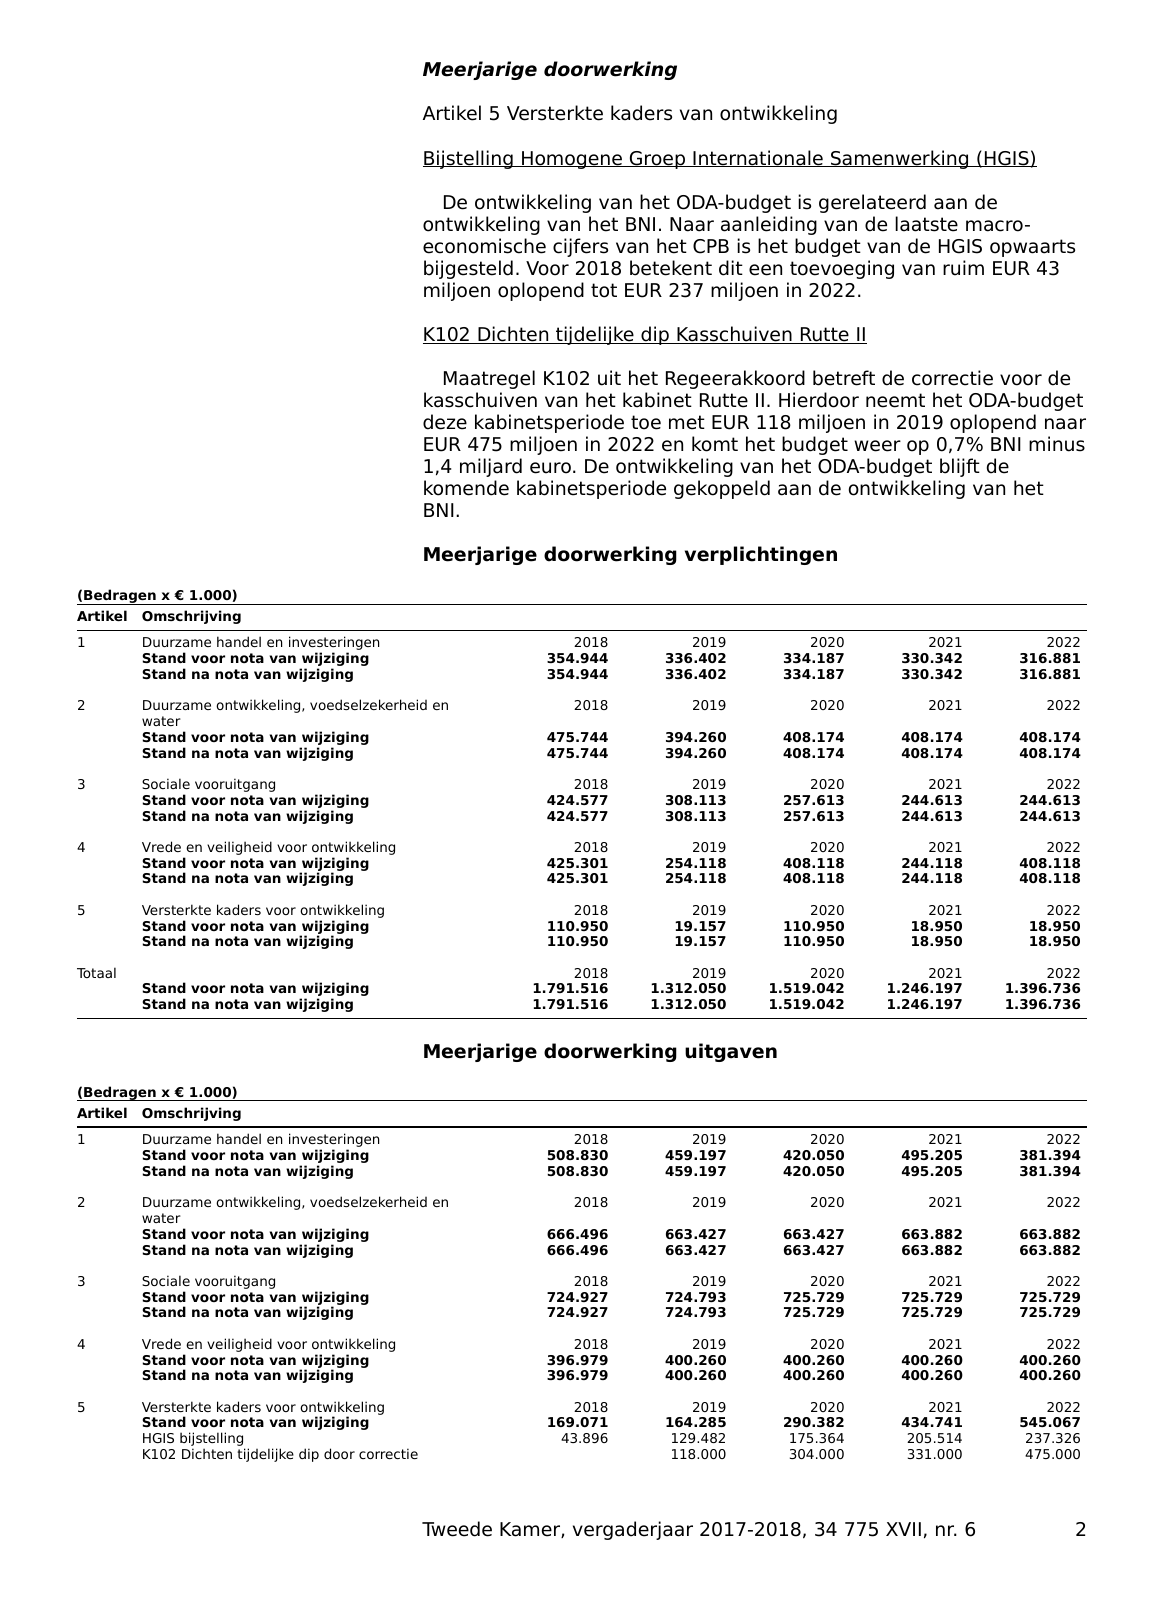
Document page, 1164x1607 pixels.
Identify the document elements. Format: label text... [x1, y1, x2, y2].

table_cell 304.000 [732, 1447, 850, 1462]
table_cell 3 [77, 777, 136, 793]
table_cell [850, 761, 968, 777]
table_cell [496, 1101, 614, 1126]
table_cell 2021 [850, 1128, 968, 1148]
table_cell Artikel [77, 605, 136, 629]
table_cell 2019 [614, 1128, 732, 1148]
table_cell Stand voor nota van wijziging [136, 1353, 496, 1368]
table_cell 2 [77, 698, 136, 730]
table_cell [969, 683, 1087, 698]
table_cell 1.791.516 [496, 981, 614, 997]
table_cell [77, 1447, 136, 1462]
table_cell 308.113 [614, 793, 732, 808]
table_cell [614, 1384, 732, 1399]
table_cell 2021 [850, 631, 968, 651]
table_cell [136, 1179, 496, 1195]
table_cell [77, 950, 136, 966]
table_cell 336.402 [614, 651, 732, 667]
table_cell [136, 683, 496, 698]
table_cell [614, 1258, 732, 1274]
table_cell 2021 [850, 698, 968, 730]
table_cell [77, 1368, 136, 1384]
table_cell 725.729 [850, 1305, 968, 1321]
table_cell 2019 [614, 631, 732, 651]
table_cell 1 [77, 1128, 136, 1148]
table_cell Vrede en veiligheid voor ontwikkeling [136, 840, 496, 856]
table_cell 2021 [850, 840, 968, 856]
table_cell 400.260 [732, 1368, 850, 1384]
table_cell 2021 [850, 777, 968, 793]
table_cell 495.205 [850, 1164, 968, 1179]
subtitle Bijstelling Homogene Groep Internationale Samenwerking (HGIS) [422, 147, 1087, 169]
table_cell [77, 1415, 136, 1431]
table_cell 2022 [969, 1128, 1087, 1148]
table_cell 420.050 [732, 1164, 850, 1179]
table_cell 1.246.197 [850, 997, 968, 1017]
table_cell 164.285 [614, 1415, 732, 1431]
table_cell 725.729 [969, 1305, 1087, 1321]
table_cell 2020 [732, 777, 850, 793]
table_cell 2019 [614, 840, 732, 856]
table_cell 2021 [850, 903, 968, 918]
table_cell 475.744 [496, 745, 614, 761]
table_cell Stand voor nota van wijziging [136, 1227, 496, 1242]
table_cell 244.118 [850, 856, 968, 871]
table_cell [77, 1227, 136, 1242]
table_cell [732, 1101, 850, 1126]
table_cell [496, 683, 614, 698]
table_cell [969, 1101, 1087, 1126]
table_cell 19.157 [614, 934, 732, 950]
table_cell [732, 1321, 850, 1337]
table_cell [850, 1384, 968, 1399]
table_cell 110.950 [496, 934, 614, 950]
table_cell Stand na nota van wijziging [136, 1164, 496, 1179]
table_cell 408.118 [732, 871, 850, 887]
table_cell 2022 [969, 698, 1087, 730]
table_cell 724.927 [496, 1305, 614, 1321]
table_cell Totaal [77, 966, 136, 981]
table_cell 663.882 [850, 1242, 968, 1258]
table_cell 316.881 [969, 651, 1087, 667]
table_cell 2020 [732, 840, 850, 856]
table_cell 724.927 [496, 1290, 614, 1305]
table_cell 666.496 [496, 1242, 614, 1258]
table_cell 330.342 [850, 651, 968, 667]
table_cell [77, 1179, 136, 1195]
table_cell Stand na nota van wijziging [136, 871, 496, 887]
table_cell 400.260 [732, 1353, 850, 1368]
table_cell 394.260 [614, 745, 732, 761]
subtitle Meerjarige doorwerking uitgaven [422, 1041, 1087, 1063]
table_cell [77, 683, 136, 698]
table_cell [77, 730, 136, 745]
table_cell [614, 1101, 732, 1126]
table_cell 400.260 [850, 1353, 968, 1368]
table_cell 4 [77, 1337, 136, 1352]
table_cell Sociale vooruitgang [136, 1274, 496, 1289]
table_cell 1.396.736 [969, 981, 1087, 997]
table_cell [496, 887, 614, 903]
table_cell 400.260 [614, 1353, 732, 1368]
table_cell 2019 [614, 1400, 732, 1415]
table_cell 508.830 [496, 1164, 614, 1179]
table_cell [614, 1321, 732, 1337]
table_cell [969, 887, 1087, 903]
table_cell [77, 651, 136, 667]
table_cell Stand na nota van wijziging [136, 1368, 496, 1384]
table_cell [969, 605, 1087, 629]
table_cell 244.613 [969, 793, 1087, 808]
table_cell Versterkte kaders voor ontwikkeling [136, 1400, 496, 1415]
table_cell [77, 1164, 136, 1179]
table_cell Duurzame ontwikkeling, voedselzekerheid en water [136, 1195, 496, 1227]
table_cell Stand voor nota van wijziging [136, 981, 496, 997]
table_cell 18.950 [850, 919, 968, 934]
table_cell [77, 745, 136, 761]
table_cell [969, 1179, 1087, 1195]
table_cell 290.382 [732, 1415, 850, 1431]
table_cell 408.174 [850, 730, 968, 745]
table_cell [850, 605, 968, 629]
table_cell 1.312.050 [614, 981, 732, 997]
table_cell 18.950 [969, 919, 1087, 934]
table_cell 244.613 [850, 793, 968, 808]
table_cell [850, 683, 968, 698]
table_cell [77, 761, 136, 777]
table_cell [614, 761, 732, 777]
table_cell 336.402 [614, 667, 732, 682]
table_cell [850, 1179, 968, 1195]
table_cell [850, 887, 968, 903]
table_cell [77, 1242, 136, 1258]
table_cell 244.613 [969, 808, 1087, 824]
table_cell 2019 [614, 903, 732, 918]
table_cell 408.118 [969, 871, 1087, 887]
table_cell [614, 605, 732, 629]
table_cell 110.950 [732, 934, 850, 950]
table_cell 400.260 [850, 1368, 968, 1384]
table_cell [136, 1384, 496, 1399]
table_cell [850, 1101, 968, 1126]
table_cell 2020 [732, 1274, 850, 1289]
table_cell 396.979 [496, 1368, 614, 1384]
table_cell [77, 793, 136, 808]
table_cell 2018 [496, 903, 614, 918]
table_cell [732, 887, 850, 903]
table_cell [136, 966, 496, 981]
table_cell [136, 824, 496, 840]
table_cell [136, 761, 496, 777]
table_cell 2018 [496, 1195, 614, 1227]
table_cell 2018 [496, 698, 614, 730]
table_cell 663.882 [850, 1227, 968, 1242]
table_cell 425.301 [496, 871, 614, 887]
table_cell 3 [77, 1274, 136, 1289]
table_cell 2019 [614, 966, 732, 981]
table_cell 254.118 [614, 871, 732, 887]
table_cell [77, 808, 136, 824]
table_cell 424.577 [496, 808, 614, 824]
table_cell [732, 824, 850, 840]
table_cell 2022 [969, 1274, 1087, 1289]
table_cell [496, 1179, 614, 1195]
table_cell Stand na nota van wijziging [136, 745, 496, 761]
table_cell 663.427 [732, 1227, 850, 1242]
table_cell 2020 [732, 903, 850, 918]
table_cell 725.729 [732, 1305, 850, 1321]
table_cell 2018 [496, 966, 614, 981]
table_cell 2020 [732, 698, 850, 730]
table_cell 110.950 [496, 919, 614, 934]
table_cell [614, 950, 732, 966]
table_cell 420.050 [732, 1148, 850, 1164]
table_cell 2018 [496, 1128, 614, 1148]
table_cell Stand voor nota van wijziging [136, 1415, 496, 1431]
table_cell Stand voor nota van wijziging [136, 730, 496, 745]
table_cell 2020 [732, 1400, 850, 1415]
table_cell 2022 [969, 631, 1087, 651]
table_cell 408.174 [850, 745, 968, 761]
table_cell 1.791.516 [496, 997, 614, 1017]
table_cell 508.830 [496, 1148, 614, 1164]
table_cell [77, 919, 136, 934]
table_cell [496, 1447, 614, 1462]
table_cell [732, 950, 850, 966]
table_cell [77, 1353, 136, 1368]
table_cell [77, 1305, 136, 1321]
table_cell 1.519.042 [732, 981, 850, 997]
table_cell [136, 950, 496, 966]
table_cell 257.613 [732, 808, 850, 824]
table_cell 18.950 [969, 934, 1087, 950]
table_cell 2021 [850, 1400, 968, 1415]
table_cell 2022 [969, 1195, 1087, 1227]
table_cell 663.882 [969, 1242, 1087, 1258]
table_cell [77, 981, 136, 997]
table_cell 2020 [732, 1128, 850, 1148]
table_cell 408.174 [732, 745, 850, 761]
table_cell [732, 1384, 850, 1399]
table_cell 129.482 [614, 1431, 732, 1447]
table_cell 434.741 [850, 1415, 968, 1431]
table_cell 330.342 [850, 667, 968, 682]
table_cell 244.613 [850, 808, 968, 824]
table_cell Stand voor nota van wijziging [136, 919, 496, 934]
table_cell 495.205 [850, 1148, 968, 1164]
table_cell 2019 [614, 1337, 732, 1352]
table_cell 2021 [850, 1337, 968, 1352]
table_cell [77, 871, 136, 887]
table_cell [77, 934, 136, 950]
table_cell 2019 [614, 698, 732, 730]
table_cell 334.187 [732, 651, 850, 667]
table_cell 354.944 [496, 651, 614, 667]
table_cell 257.613 [732, 793, 850, 808]
table_cell 2 [77, 1195, 136, 1227]
table_cell 4 [77, 840, 136, 856]
table_header (Bedragen x € 1.000) [77, 588, 1087, 603]
table_cell Duurzame handel en investeringen [136, 631, 496, 651]
table_cell [969, 1258, 1087, 1274]
table_cell 43.896 [496, 1431, 614, 1447]
table_cell 244.118 [850, 871, 968, 887]
table_cell 2022 [969, 903, 1087, 918]
table_cell 2022 [969, 777, 1087, 793]
table_cell 724.793 [614, 1305, 732, 1321]
table_cell 425.301 [496, 856, 614, 871]
table_cell [732, 1179, 850, 1195]
table_cell 400.260 [969, 1353, 1087, 1368]
table_cell 2019 [614, 1274, 732, 1289]
table_cell 475.000 [969, 1447, 1087, 1462]
table_cell [732, 761, 850, 777]
table_cell [77, 1290, 136, 1305]
table_cell [732, 605, 850, 629]
table_cell 394.260 [614, 730, 732, 745]
table_cell 725.729 [850, 1290, 968, 1305]
table_cell Stand na nota van wijziging [136, 1242, 496, 1258]
table_cell 663.882 [969, 1227, 1087, 1242]
table_cell Stand voor nota van wijziging [136, 1290, 496, 1305]
table_cell HGIS bijstelling [136, 1431, 496, 1447]
table_cell 2021 [850, 1195, 968, 1227]
table_cell [77, 1148, 136, 1164]
table_cell [496, 1321, 614, 1337]
table_cell 110.950 [732, 919, 850, 934]
table_cell K102 Dichten tijdelijke dip door correctie [136, 1447, 496, 1462]
table_cell 308.113 [614, 808, 732, 824]
table_cell [850, 950, 968, 966]
table_cell [614, 683, 732, 698]
table_cell 725.729 [969, 1290, 1087, 1305]
table_cell 19.157 [614, 919, 732, 934]
table_cell 724.793 [614, 1290, 732, 1305]
text Maatregel K102 uit het Regeerakkoord betreft de correctie voor de kasschuiven van het kabinet Rutte II. Hierdoor neemt het ODA-budget deze kabinetsperiode toe met EUR 118 miljoen in 2019 oplopend naar EUR 475 miljoen in 2022 en komt het budget weer op 0,7% BNI minus 1,4 miljard euro. De ontwikkeling van het ODA-budget blijft de komende kabinetsperiode gekoppeld aan de ontwikkeling van het BNI. [422, 368, 1087, 522]
table_cell 408.174 [732, 730, 850, 745]
table_cell 1 [77, 631, 136, 651]
table_cell [969, 1384, 1087, 1399]
table_cell 169.071 [496, 1415, 614, 1431]
table_cell [496, 605, 614, 629]
table_cell 2020 [732, 631, 850, 651]
table_cell [77, 856, 136, 871]
table_cell [496, 1384, 614, 1399]
table_cell 381.394 [969, 1164, 1087, 1179]
table_cell 316.881 [969, 667, 1087, 682]
table_cell [496, 1258, 614, 1274]
table_cell 2021 [850, 1274, 968, 1289]
table_cell 1.519.042 [732, 997, 850, 1017]
table_cell 663.427 [614, 1227, 732, 1242]
table_cell Stand na nota van wijziging [136, 934, 496, 950]
table_cell Artikel [77, 1101, 136, 1126]
table_cell 2018 [496, 1337, 614, 1352]
table_cell 2020 [732, 1337, 850, 1352]
table_cell 424.577 [496, 793, 614, 808]
table_cell [969, 761, 1087, 777]
table_cell 666.496 [496, 1227, 614, 1242]
table_cell 2018 [496, 1274, 614, 1289]
table_cell 1.312.050 [614, 997, 732, 1017]
table_cell [136, 887, 496, 903]
subtitle Meerjarige doorwerking verplichtingen [422, 544, 1087, 566]
table_cell 663.427 [732, 1242, 850, 1258]
table_cell [77, 1384, 136, 1399]
table_header (Bedragen x € 1.000) [77, 1085, 1087, 1100]
text De ontwikkeling van het ODA-budget is gerelateerd aan de ontwikkeling van het BNI. Naar aanleiding van de laatste macro-economische cijfers van het CPB is het budget van de HGIS opwaarts bijgesteld. Voor 2018 betekent dit een toevoeging van ruim EUR 43 miljoen oplopend tot EUR 237 miljoen in 2022. [422, 192, 1087, 301]
table_cell [614, 824, 732, 840]
table_cell 459.197 [614, 1164, 732, 1179]
table_cell 2022 [969, 966, 1087, 981]
table_cell [969, 950, 1087, 966]
table_cell 334.187 [732, 667, 850, 682]
table_cell [850, 1258, 968, 1274]
table_cell 2021 [850, 966, 968, 981]
table_cell [136, 1321, 496, 1337]
table_cell 2022 [969, 840, 1087, 856]
table_cell [496, 761, 614, 777]
table_cell 1.246.197 [850, 981, 968, 997]
table_cell 2019 [614, 777, 732, 793]
table_cell Omschrijving [136, 1101, 496, 1126]
table_cell 725.729 [732, 1290, 850, 1305]
table_cell 331.000 [850, 1447, 968, 1462]
table_cell 2020 [732, 1195, 850, 1227]
table_cell [77, 1431, 136, 1447]
table_cell 18.950 [850, 934, 968, 950]
table_cell Stand na nota van wijziging [136, 808, 496, 824]
table_cell Stand na nota van wijziging [136, 667, 496, 682]
table_cell 175.364 [732, 1431, 850, 1447]
table_cell [77, 1258, 136, 1274]
table_cell [850, 824, 968, 840]
table_cell 5 [77, 903, 136, 918]
table_cell 400.260 [969, 1368, 1087, 1384]
table_cell Duurzame ontwikkeling, voedselzekerheid en water [136, 698, 496, 730]
table_cell [732, 1258, 850, 1274]
table_cell Stand voor nota van wijziging [136, 793, 496, 808]
table_cell [614, 1179, 732, 1195]
table_cell [77, 1321, 136, 1337]
table_cell Omschrijving [136, 605, 496, 629]
table_cell [969, 824, 1087, 840]
table_cell Stand voor nota van wijziging [136, 856, 496, 871]
subtitle K102 Dichten tijdelijke dip Kasschuiven Rutte II [422, 324, 1087, 346]
table_cell [496, 824, 614, 840]
table_cell 2018 [496, 1400, 614, 1415]
table_cell Stand voor nota van wijziging [136, 651, 496, 667]
table_cell 545.067 [969, 1415, 1087, 1431]
table_cell Duurzame handel en investeringen [136, 1128, 496, 1148]
subtitle Meerjarige doorwerking [422, 59, 1087, 81]
table_cell Stand na nota van wijziging [136, 1305, 496, 1321]
table_cell [77, 824, 136, 840]
table_cell [77, 667, 136, 682]
table_cell 408.118 [969, 856, 1087, 871]
table_cell 205.514 [850, 1431, 968, 1447]
table_cell 381.394 [969, 1148, 1087, 1164]
subtitle Artikel 5 Versterkte kaders van ontwikkeling [422, 103, 1087, 125]
table_cell [850, 1321, 968, 1337]
table_cell Stand na nota van wijziging [136, 997, 496, 1017]
table_cell [496, 950, 614, 966]
table_cell 2018 [496, 840, 614, 856]
table_cell 663.427 [614, 1242, 732, 1258]
table_cell Sociale vooruitgang [136, 777, 496, 793]
table_cell 408.118 [732, 856, 850, 871]
table_cell 396.979 [496, 1353, 614, 1368]
table_cell 408.174 [969, 745, 1087, 761]
table_cell 354.944 [496, 667, 614, 682]
table_cell 400.260 [614, 1368, 732, 1384]
table_cell Stand voor nota van wijziging [136, 1148, 496, 1164]
table_cell 2019 [614, 1195, 732, 1227]
table_cell [732, 683, 850, 698]
table_cell 5 [77, 1400, 136, 1415]
table_cell 1.396.736 [969, 997, 1087, 1017]
table_cell 2018 [496, 777, 614, 793]
table_cell [136, 1258, 496, 1274]
table_cell 2020 [732, 966, 850, 981]
table_cell 2018 [496, 631, 614, 651]
table_cell 2022 [969, 1400, 1087, 1415]
table_cell [77, 997, 136, 1017]
table_cell 408.174 [969, 730, 1087, 745]
table_cell 459.197 [614, 1148, 732, 1164]
table_cell Vrede en veiligheid voor ontwikkeling [136, 1337, 496, 1352]
table_cell 237.326 [969, 1431, 1087, 1447]
table_cell 254.118 [614, 856, 732, 871]
table_cell [614, 887, 732, 903]
table_cell [77, 887, 136, 903]
table_cell 2022 [969, 1337, 1087, 1352]
table_cell [969, 1321, 1087, 1337]
table_cell 118.000 [614, 1447, 732, 1462]
table_cell 475.744 [496, 730, 614, 745]
table_cell Versterkte kaders voor ontwikkeling [136, 903, 496, 918]
